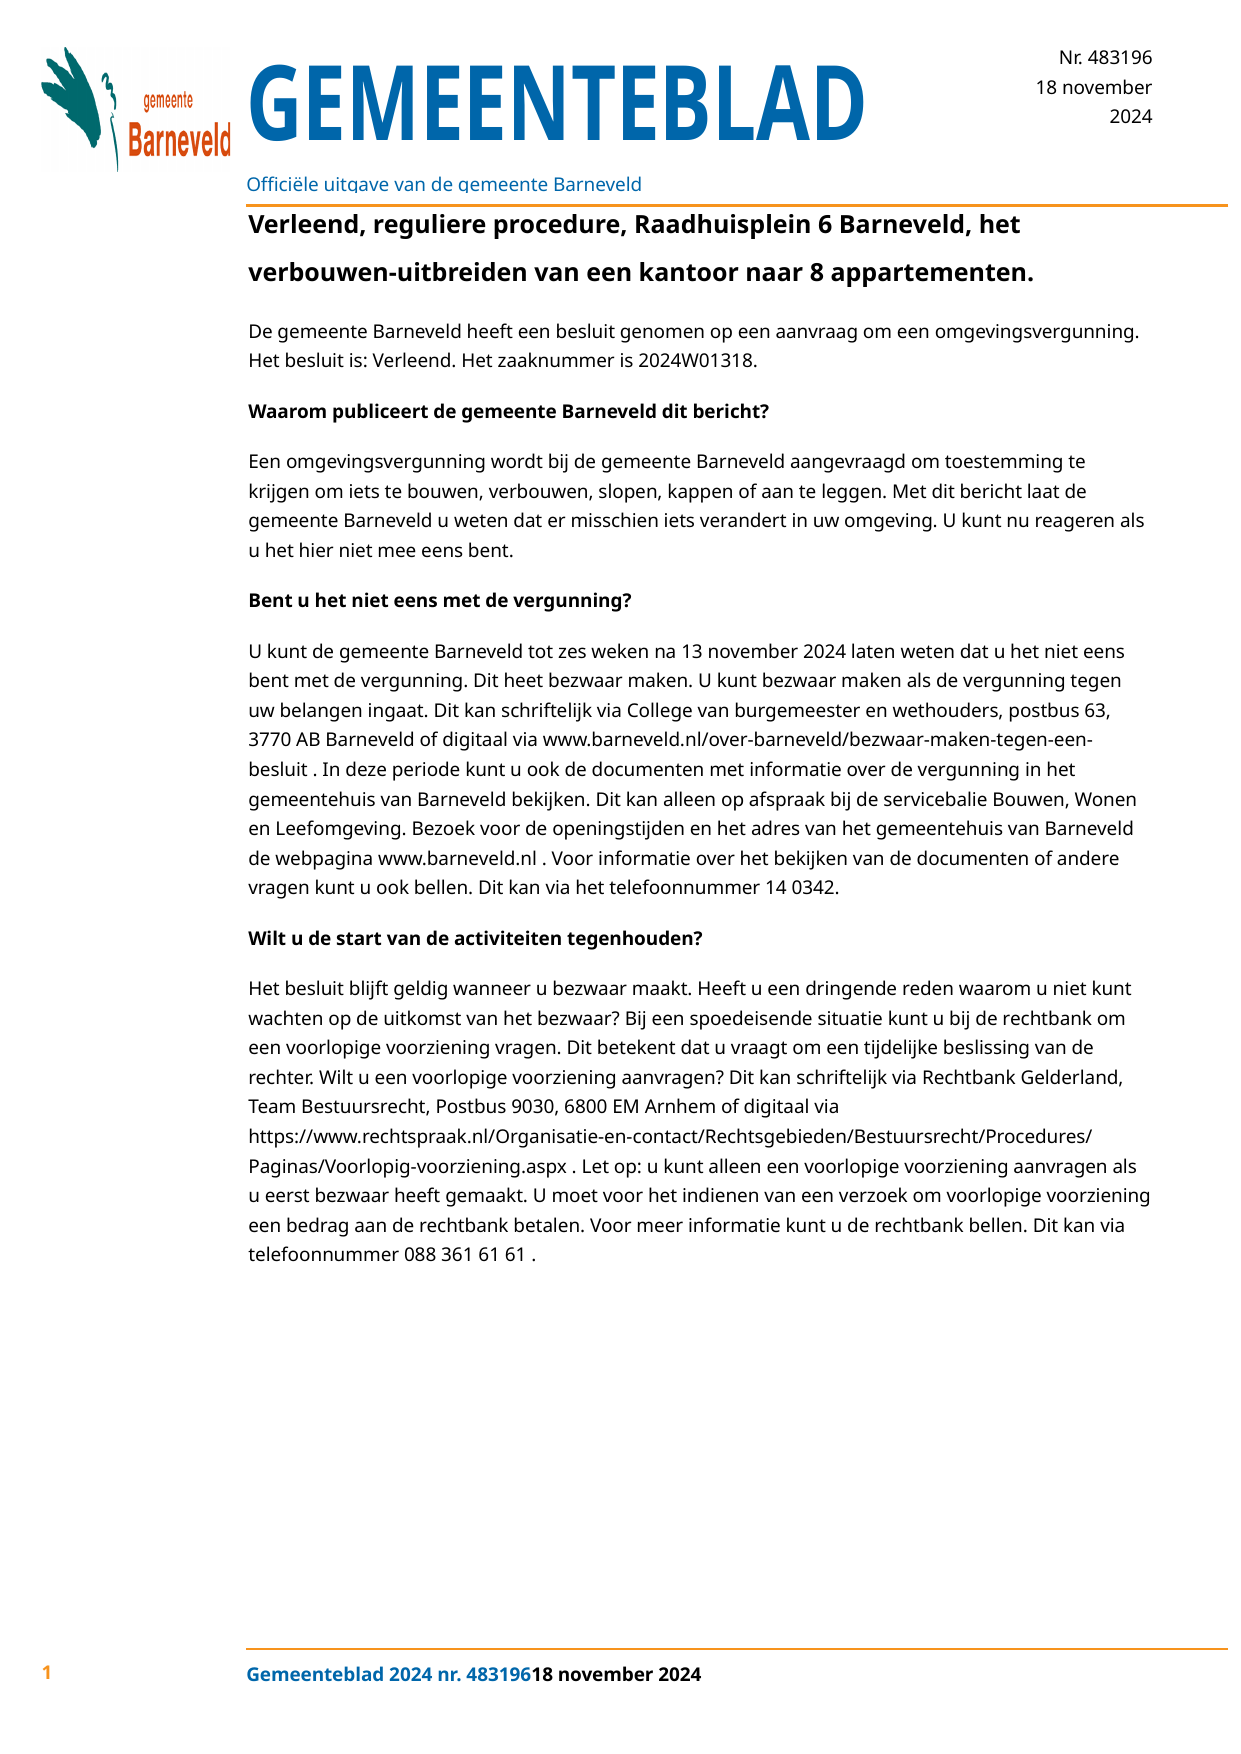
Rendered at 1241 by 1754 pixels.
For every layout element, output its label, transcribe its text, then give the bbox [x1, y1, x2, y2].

text De gemeente Barneveld heeft een besluit genomen op een aanvraag om een omgevingsvergunning. Het besluit is: Verleend. Het zaaknummer is 2024W01318. [248, 318, 1152, 373]
text Bent u het niet eens met de vergunning? [248, 587, 1152, 613]
text U kunt de gemeente Barneveld tot zes weken na 13 november 2024 laten weten dat u het niet eens bent met de vergunning. Dit heet bezwaar maken. U kunt bezwaar maken als de vergunning tegen uw belangen ingaat. Dit kan schriftelijk via College van burgemeester en wethouders, postbus 63, 3770 AB Barneveld of digitaal via www.barneveld.nl/over-barneveld/bezwaar-maken-tegen-een-besluit . In deze periode kunt u ook de documenten met informatie over de vergunning in het gemeentehuis van Barneveld bekijken. Dit kan alleen op afspraak bij de servicebalie Bouwen, Wonen en Leefomgeving. Bezoek voor de openingstijden en het adres van het gemeentehuis van Barneveld de webpagina www.barneveld.nl . Voor informatie over het bekijken van de documenten of andere vragen kunt u ook bellen. Dit kan via het telefoonnummer 14 0342. [248, 638, 1152, 900]
picture [41, 47, 231, 172]
text Het besluit blijft geldig wanneer u bezwaar maakt. Heeft u een dringende reden waarom u niet kunt wachten op de uitkomst van het bezwaar? Bij een spoedeisende situatie kunt u bij de rechtbank om een voorlopige voorziening vragen. Dit betekent dat u vraagt om een tijdelijke beslissing van de rechter. Wilt u een voorlopige voorziening aanvragen? Dit kan schriftelijk via Rechtbank Gelderland, Team Bestuursrecht, Postbus 9030, 6800 EM Arnhem of digitaal via https://www.rechtspraak.nl/Organisatie-en-contact/Rechtsgebieden/Bestuursrecht/Procedures/Paginas/Voorlopig-voorziening.aspx . Let op: u kunt alleen een voorlopige voorziening aanvragen als u eerst bezwaar heeft gemaakt. U moet voor het indienen van een verzoek om voorlopige voorziening een bedrag aan de rechtbank betalen. Voor meer informatie kunt u de rechtbank bellen. Dit kan via telefoonnummer 088 361 61 61 . [248, 975, 1152, 1267]
text Verleend, reguliere procedure, Raadhuisplein 6 Barneveld, het verbouwen-uitbreiden van een kantoor naar 8 appartementen. [248, 207, 1152, 288]
text Een omgevingsvergunning wordt bij de gemeente Barneveld aangevraagd om toestemming te krijgen om iets te bouwen, verbouwen, slopen, kappen of aan te leggen. Met dit bericht laat de gemeente Barneveld u weten dat er misschien iets verandert in uw omgeving. U kunt nu reageren als u het hier niet mee eens bent. [248, 448, 1152, 563]
text Waarom publiceert de gemeente Barneveld dit bericht? [248, 398, 1152, 424]
text Wilt u de start van de activiteiten tegenhouden? [248, 925, 1152, 951]
